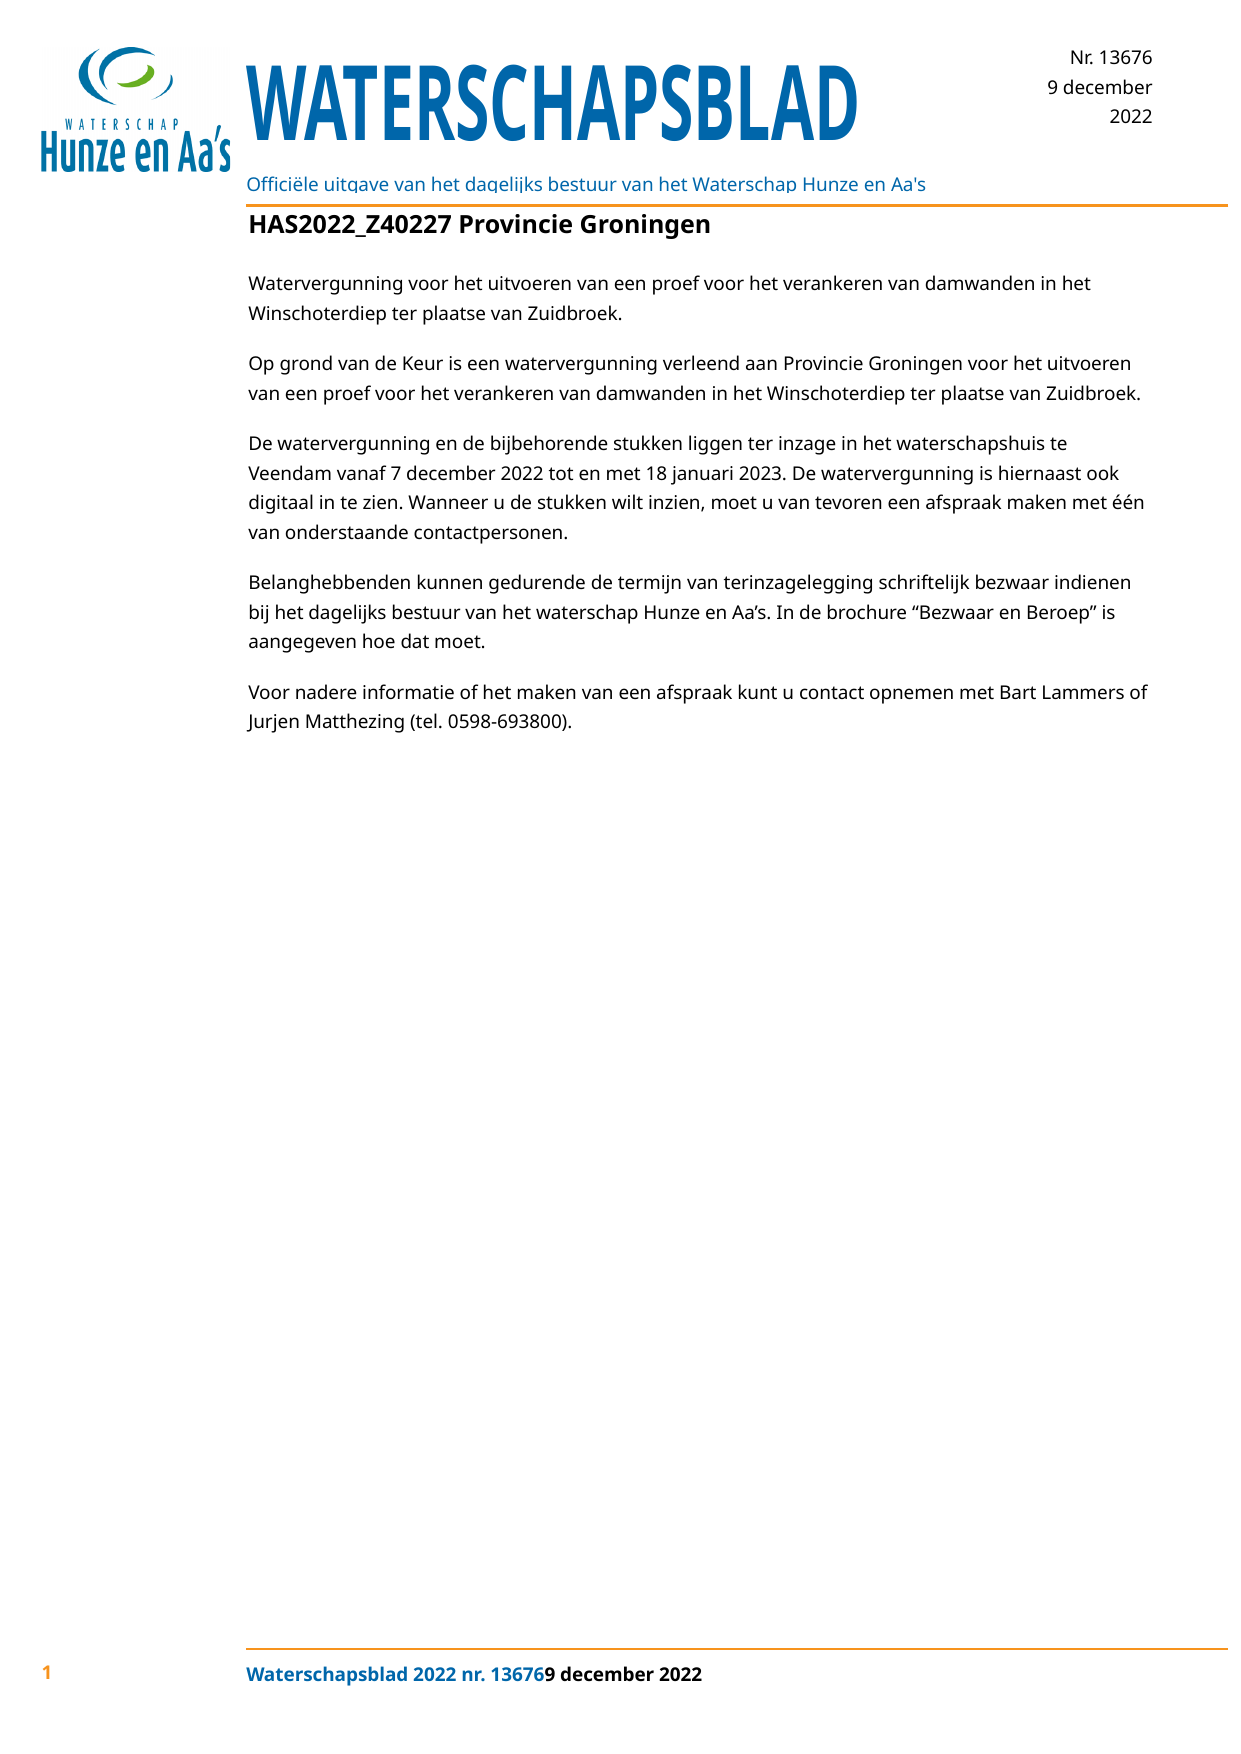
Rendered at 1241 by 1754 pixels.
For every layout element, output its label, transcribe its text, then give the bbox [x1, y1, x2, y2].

text Belanghebbenden kunnen gedurende de termijn van terinzagelegging schriftelijk bezwaar indienen bij het dagelijks bestuur van het waterschap Hunze en Aa’s. In de brochure “Bezwaar en Beroep” is aangegeven hoe dat moet. [248, 569, 1152, 654]
picture [47, 154, 51, 172]
picture [226, 145, 231, 156]
picture [183, 163, 191, 172]
text Voor nadere informatie of het maken van een afspraak kunt u contact opnemen met Bart Lammers of Jurjen Matthezing (tel. 0598-693800). [248, 679, 1152, 734]
text Watervergunning voor het uitvoeren van een proef voor het verankeren van damwanden in het Winschoterdiep ter plaatse van Zuidbroek. [248, 270, 1152, 326]
picture [41, 47, 231, 172]
text Op grond van de Keur is een watervergunning verleend aan Provincie Groningen voor het uitvoeren van een proef voor het verankeren van damwanden in het Winschoterdiep ter plaatse van Zuidbroek. [248, 350, 1152, 406]
text De watervergunning en de bijbehorende stukken liggen ter inzage in het waterschapshuis te Veendam vanaf 7 december 2022 tot en met 18 januari 2023. De watervergunning is hiernaast ook digitaal in te zien. Wanneer u de stukken wilt inzien, moet u van tevoren een afspraak maken met één van onderstaande contactpersonen. [248, 430, 1152, 545]
text HAS2022_Z40227 Provincie Groningen [248, 207, 1152, 241]
